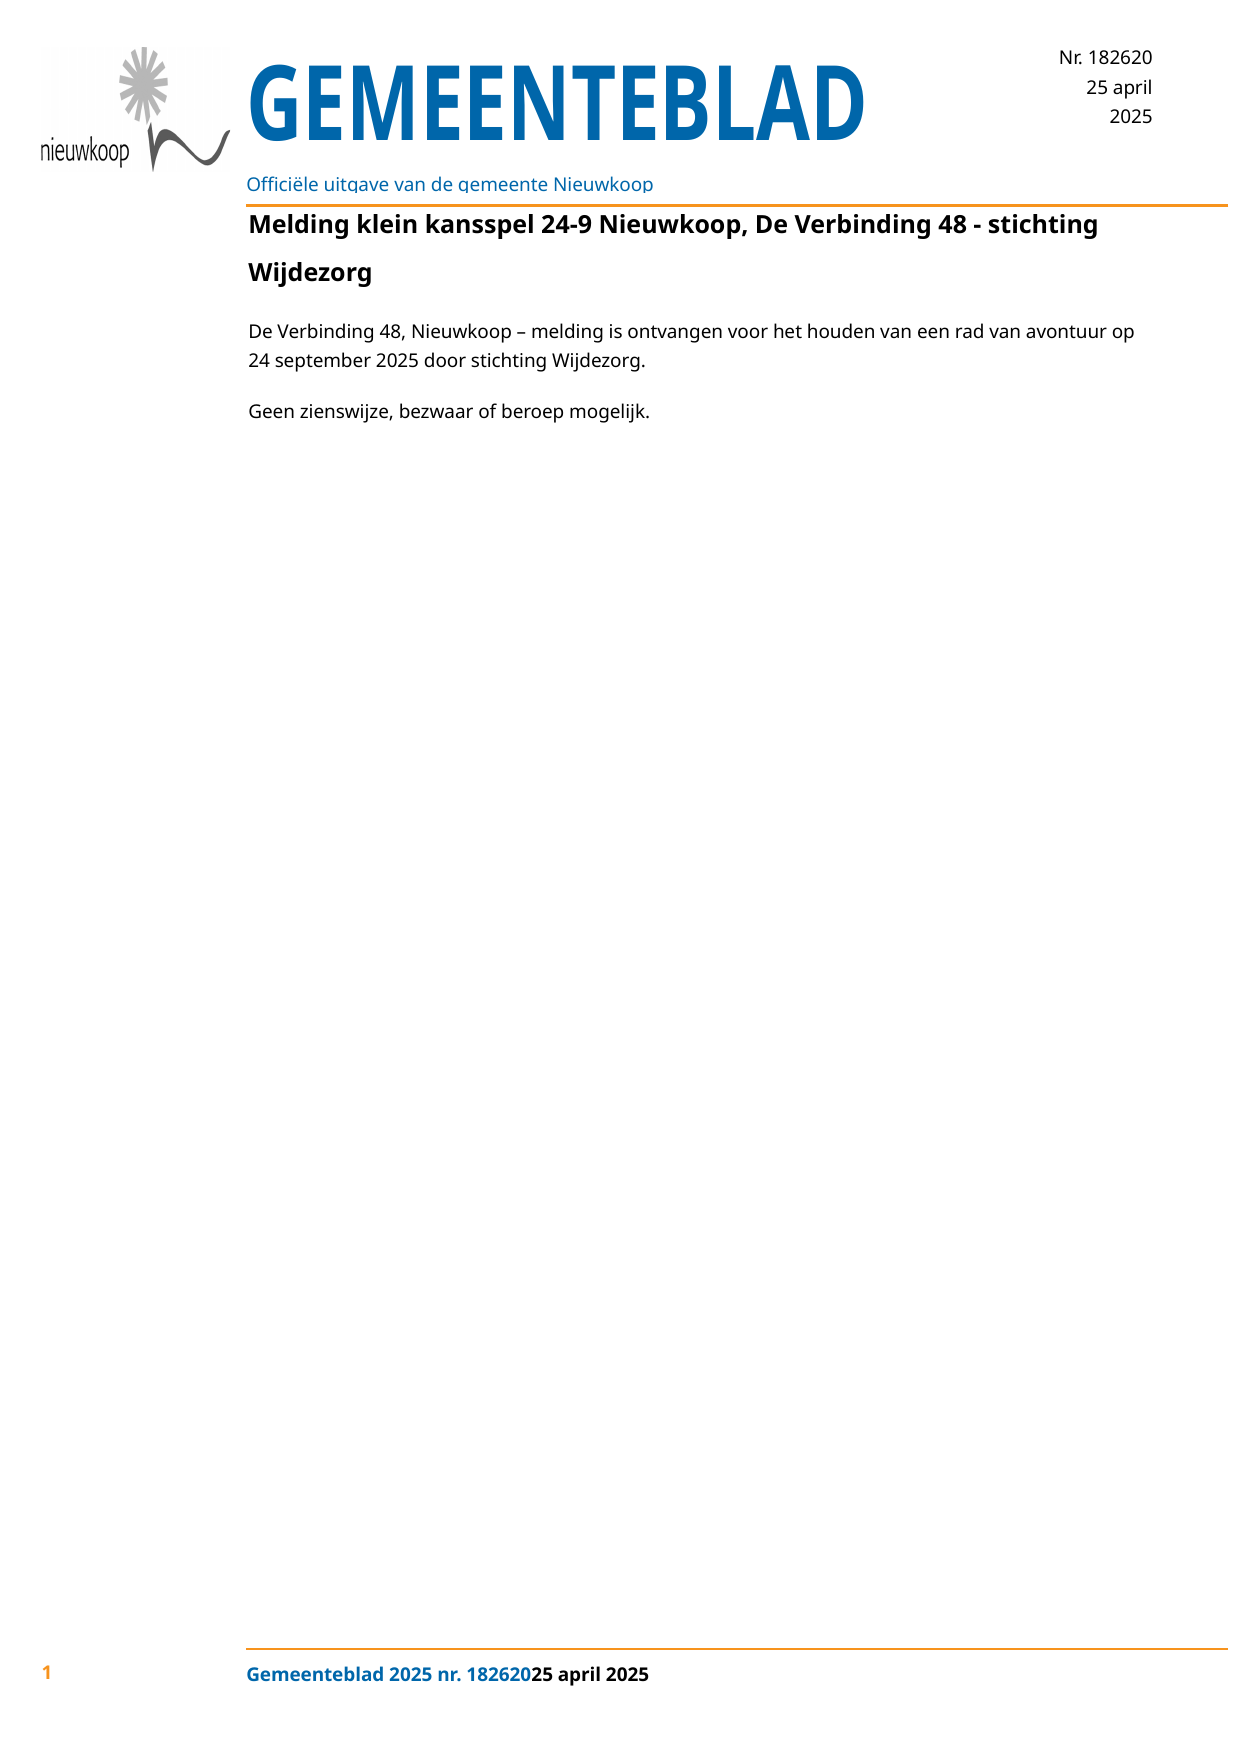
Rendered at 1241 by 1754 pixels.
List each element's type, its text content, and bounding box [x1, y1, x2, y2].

text Melding klein kansspel 24-9 Nieuwkoop, De Verbinding 48 - stichting Wijdezorg [248, 207, 1152, 288]
text De Verbinding 48, Nieuwkoop – melding is ontvangen voor het houden van een rad van avontuur op 24 september 2025 door stichting Wijdezorg. [248, 318, 1152, 373]
text Geen zienswijze, bezwaar of beroep mogelijk. [248, 398, 1152, 424]
picture [41, 47, 231, 172]
